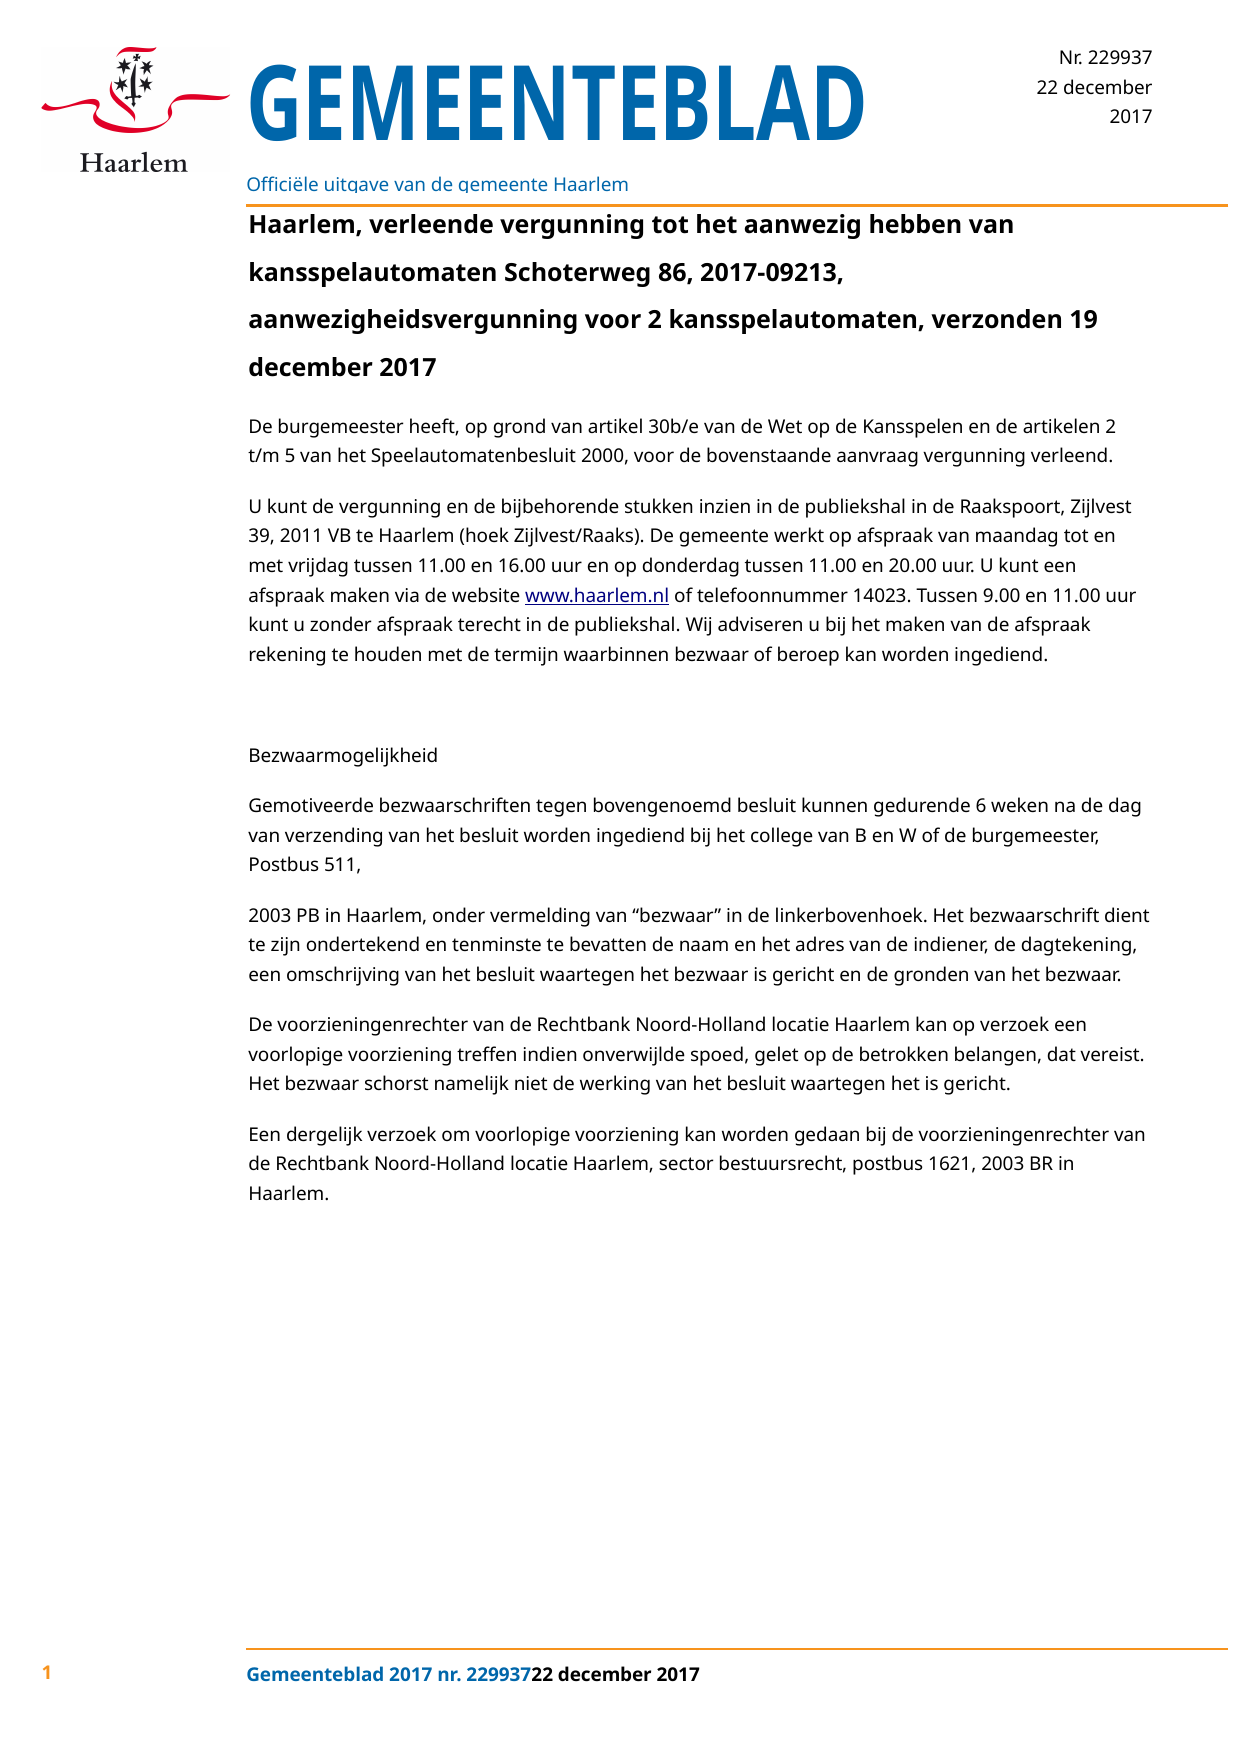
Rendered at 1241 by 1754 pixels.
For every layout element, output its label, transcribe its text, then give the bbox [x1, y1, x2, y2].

text Een dergelijk verzoek om voorlopige voorziening kan worden gedaan bij de voorzieningenrechter van de Rechtbank Noord-Holland locatie Haarlem, sector bestuursrecht, postbus 1621, 2003 BR in Haarlem. [248, 1121, 1152, 1206]
text Gemotiveerde bezwaarschriften tegen bovengenoemd besluit kunnen gedurende 6 weken na de dag van verzending van het besluit worden ingediend bij het college van B en W of de burgemeester, Postbus 511, [248, 792, 1152, 877]
text U kunt de vergunning en de bijbehorende stukken inzien in de publiekshal in de Raakspoort, Zijlvest 39, 2011 VB te Haarlem (hoek Zijlvest/Raaks). De gemeente werkt op afspraak van maandag tot en met vrijdag tussen 11.00 en 16.00 uur en op donderdag tussen 11.00 en 20.00 uur. U kunt een afspraak maken via de website www.haarlem.nl of telefoonnummer 14023. Tussen 9.00 en 11.00 uur kunt u zonder afspraak terecht in de publiekshal. Wij adviseren u bij het maken van de afspraak rekening te houden met de termijn waarbinnen bezwaar of beroep kan worden ingediend. [248, 493, 1152, 667]
text De burgemeester heeft, op grond van artikel 30b/e van de Wet op de Kansspelen en de artikelen 2 t/m 5 van het Speelautomatenbesluit 2000, voor de bovenstaande aanvraag vergunning verleend. [248, 413, 1152, 468]
text Bezwaarmogelijkheid [248, 742, 1152, 768]
text Haarlem, verleende vergunning tot het aanwezig hebben van kansspelautomaten Schoterweg 86, 2017-09213, aanwezigheidsvergunning voor 2 kansspelautomaten, verzonden 19 december 2017 [248, 207, 1152, 384]
picture [41, 47, 231, 172]
text 2003 PB in Haarlem, onder vermelding van “bezwaar” in de linkerbovenhoek. Het bezwaarschrift dient te zijn ondertekend en tenminste te bevatten de naam en het adres van de indiener, de dagtekening, een omschrijving van het besluit waartegen het bezwaar is gericht en de gronden van het bezwaar. [248, 902, 1152, 987]
text De voorzieningenrechter van de Rechtbank Noord-Holland locatie Haarlem kan op verzoek een voorlopige voorziening treffen indien onverwijlde spoed, gelet op de betrokken belangen, dat vereist. Het bezwaar schorst namelijk niet de werking van het besluit waartegen het is gericht. [248, 1011, 1152, 1096]
